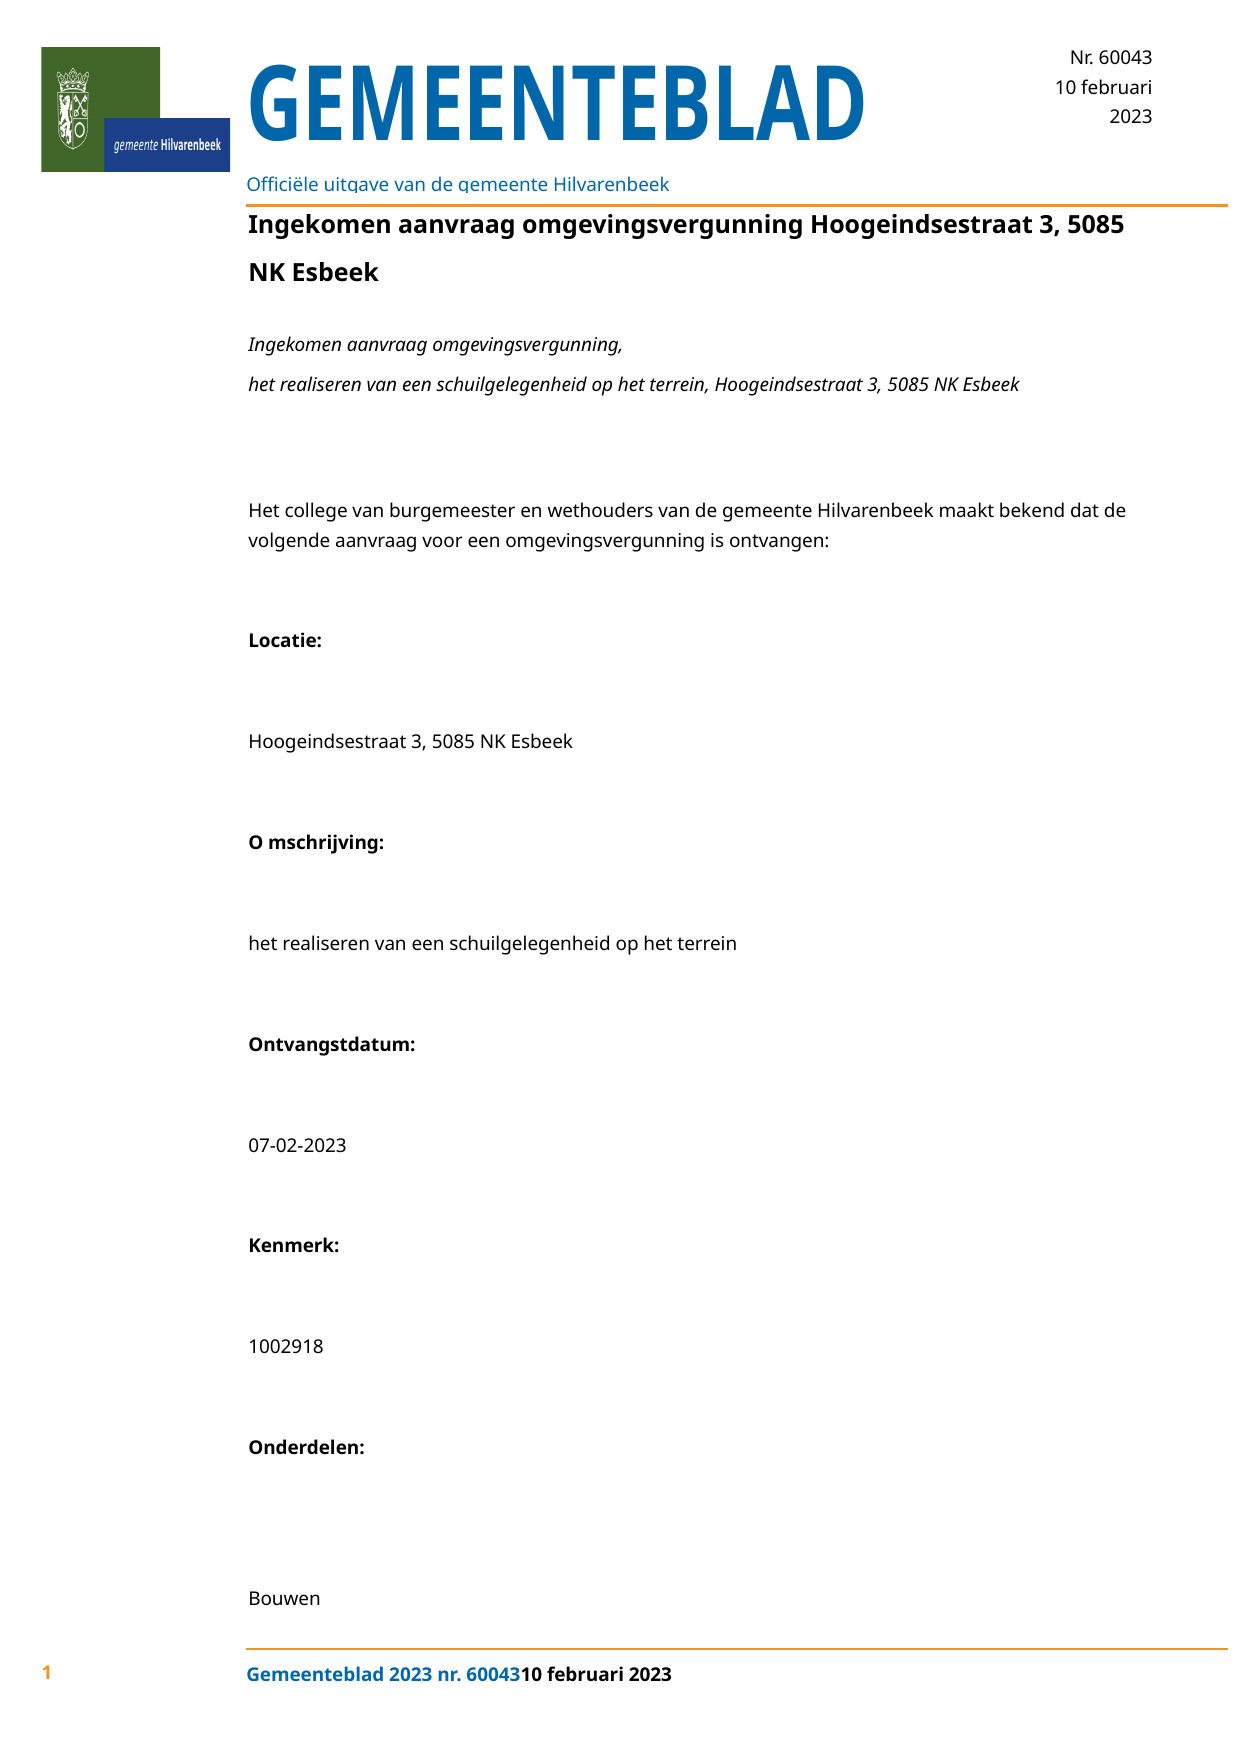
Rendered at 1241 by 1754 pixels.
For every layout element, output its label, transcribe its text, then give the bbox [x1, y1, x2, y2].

text Ontvangstdatum: [248, 1031, 1152, 1057]
picture [41, 47, 231, 172]
text Ingekomen aanvraag omgevingsvergunning Hoogeindsestraat 3, 5085 NK Esbeek [248, 207, 1152, 288]
text Hoogeindsestraat 3, 5085 NK Esbeek [248, 728, 1152, 754]
text het realiseren van een schuilgelegenheid op het terrein [248, 930, 1152, 956]
text Onderdelen: [248, 1434, 1152, 1460]
text 1002918 [248, 1333, 1152, 1359]
text Ingekomen aanvraag omgevingsvergunning, [248, 331, 1152, 357]
text Locatie: [248, 628, 1152, 653]
text het realiseren van een schuilgelegenheid op het terrein, Hoogeindsestraat 3, 5085 NK Esbeek [248, 371, 1152, 396]
text Bouwen [248, 1586, 1152, 1611]
text Het college van burgemeester en wethouders van de gemeente Hilvarenbeek maakt bekend dat de volgende aanvraag voor een omgevingsvergunning is ontvangen: [248, 497, 1152, 553]
text Kenmerk: [248, 1233, 1152, 1258]
text O mschrijving: [248, 829, 1152, 855]
text 07-02-2023 [248, 1132, 1152, 1158]
